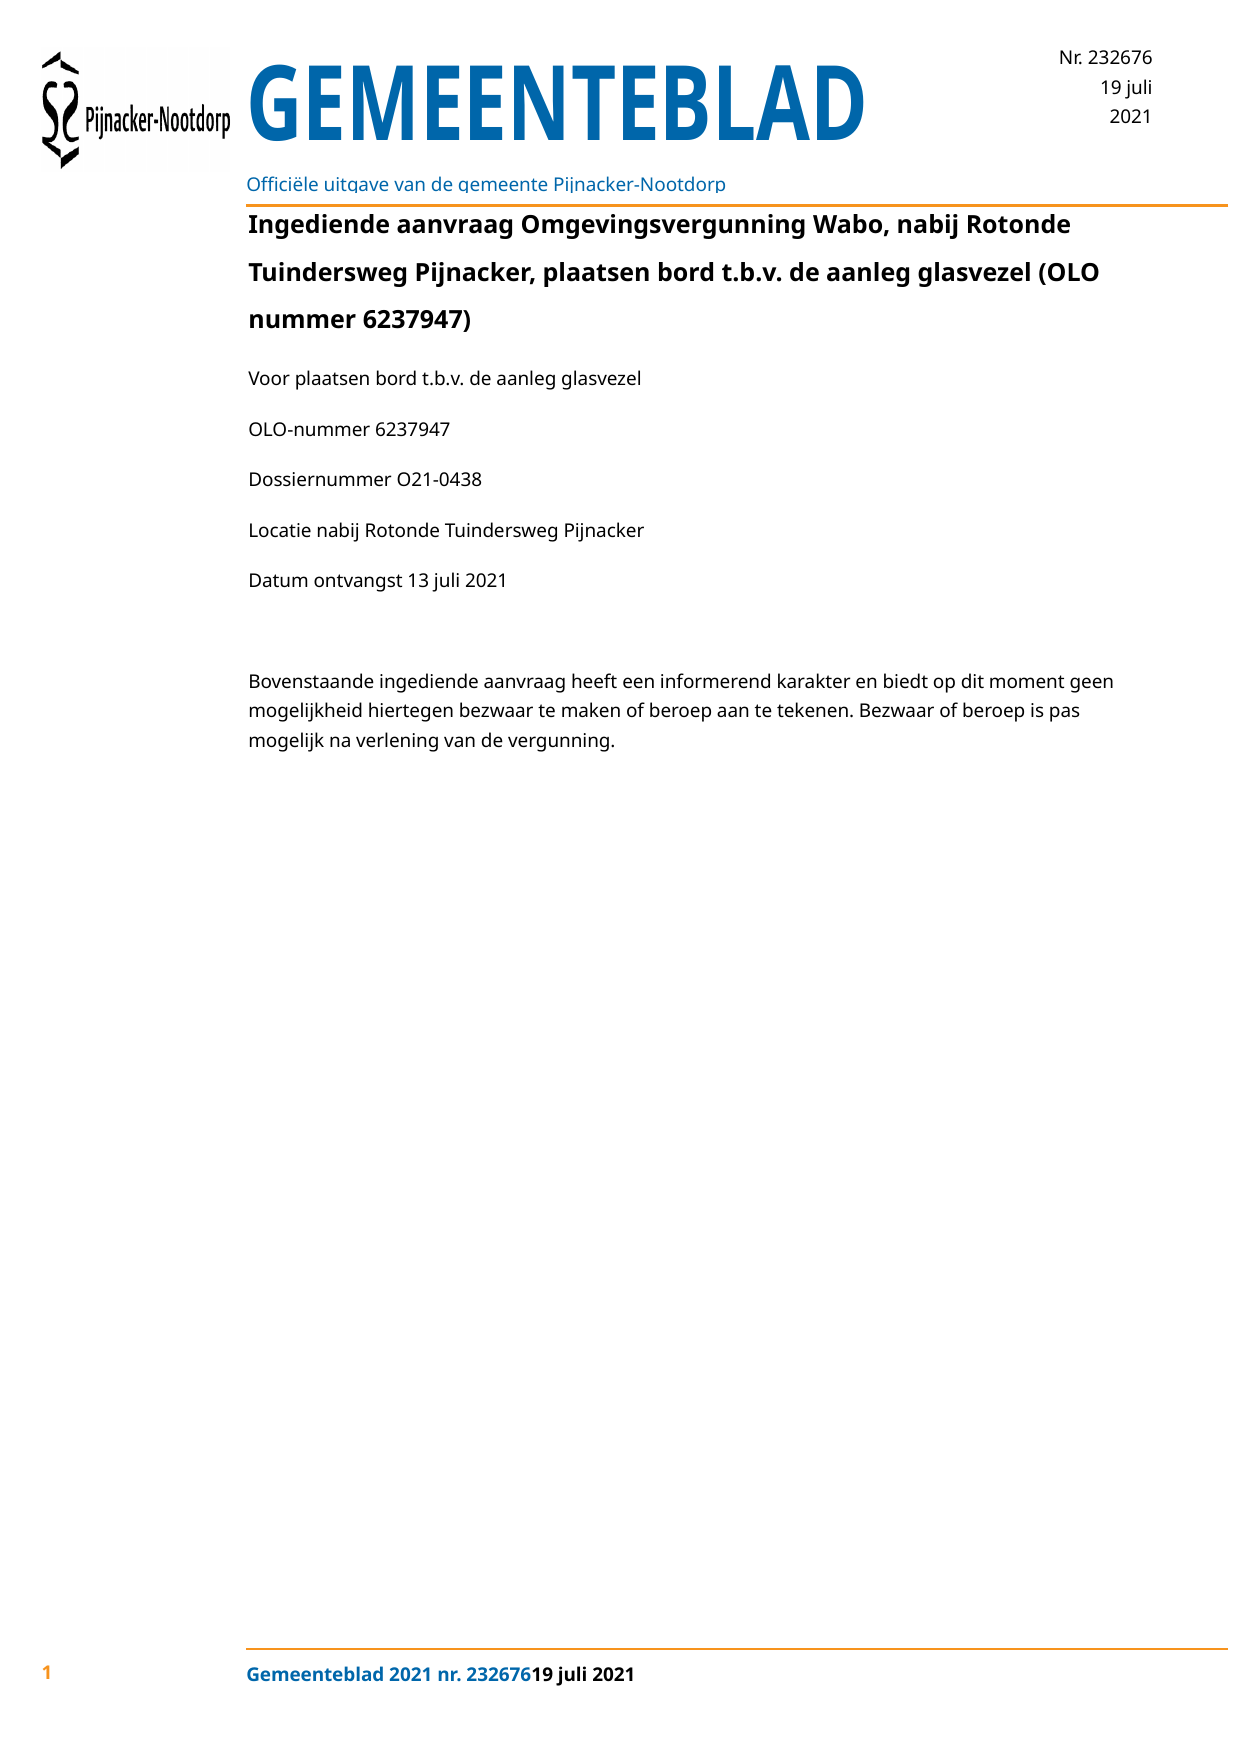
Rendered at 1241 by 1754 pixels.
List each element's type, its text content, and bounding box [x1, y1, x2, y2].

text Ingediende aanvraag Omgevingsvergunning Wabo, nabij Rotonde Tuindersweg Pijnacker, plaatsen bord t.b.v. de aanleg glasvezel (OLO nummer 6237947) [248, 207, 1152, 336]
text Dossiernummer O21-0438 [248, 466, 1152, 492]
text Bovenstaande ingediende aanvraag heeft een informerend karakter en biedt op dit moment geen mogelijkheid hiertegen bezwaar te maken of beroep aan te tekenen. Bezwaar of beroep is pas mogelijk na verlening van de vergunning. [248, 668, 1152, 753]
text Voor plaatsen bord t.b.v. de aanleg glasvezel [248, 366, 1152, 391]
picture [41, 47, 231, 172]
text Datum ontvangst 13 juli 2021 [248, 567, 1152, 593]
text Locatie nabij Rotonde Tuindersweg Pijnacker [248, 517, 1152, 542]
text OLO-nummer 6237947 [248, 416, 1152, 442]
